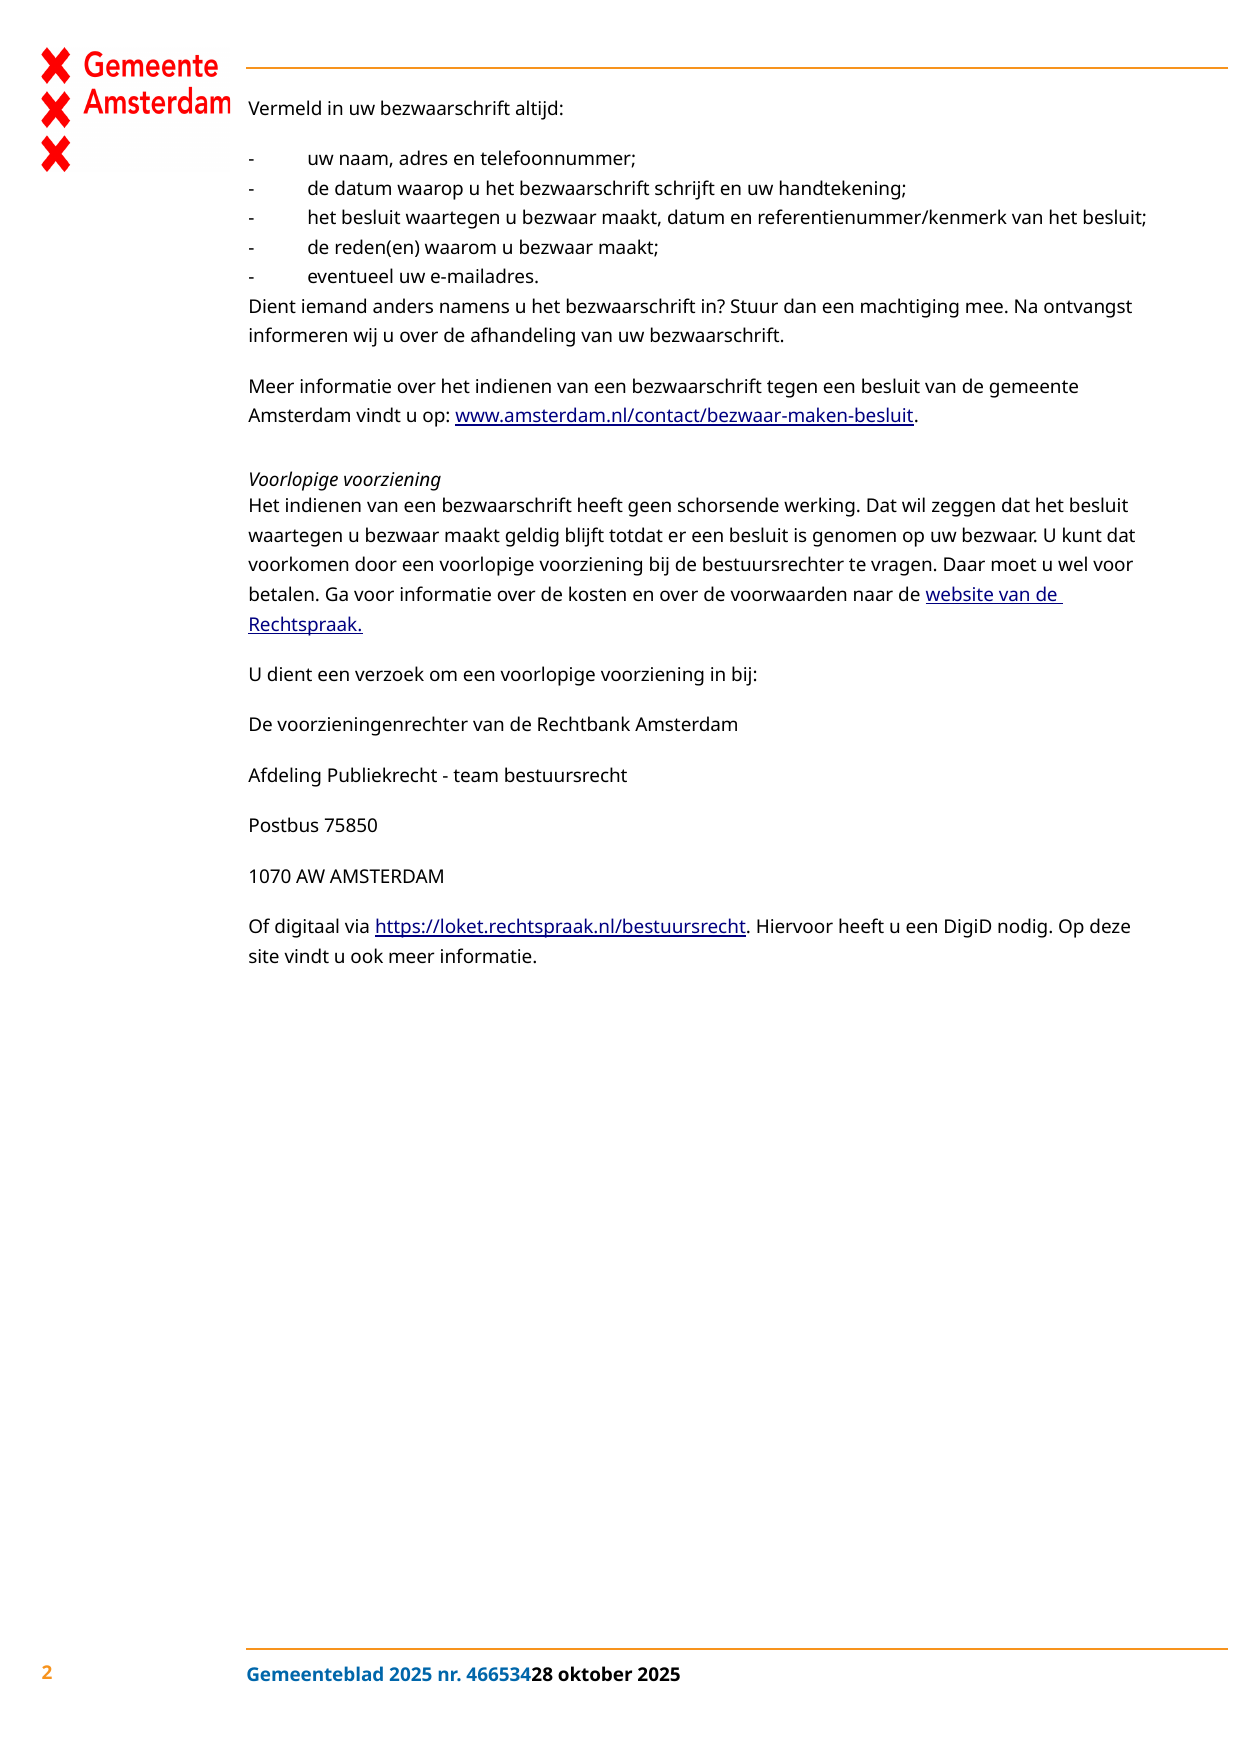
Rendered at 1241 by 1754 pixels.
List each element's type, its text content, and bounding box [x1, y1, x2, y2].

list eventueel uw e-mailadres. [248, 263, 1152, 289]
list de datum waarop u het bezwaarschrift schrijft en uw handtekening; [248, 175, 1152, 201]
text De voorzieningenrechter van de Rechtbank Amsterdam [248, 712, 1152, 737]
text U dient een verzoek om een voorlopige voorziening in bij: [248, 661, 1152, 687]
text 1070 AW AMSTERDAM [248, 863, 1152, 888]
list de reden(en) waarom u bezwaar maakt; [248, 234, 1152, 260]
text Het indienen van een bezwaarschrift heeft geen schorsende werking. Dat wil zeggen dat het besluit waartegen u bezwaar maakt geldig blijft totdat er een besluit is genomen op uw bezwaar. U kunt dat voorkomen door een voorlopige voorziening bij de bestuursrechter te vragen. Daar moet u wel voor betalen. Ga voor informatie over de kosten en over de voorwaarden naar de website van de Rechtspraak. [248, 492, 1152, 636]
text Meer informatie over het indienen van een bezwaarschrift tegen een besluit van de gemeente Amsterdam vindt u op: www.amsterdam.nl/contact/bezwaar-maken-besluit. [248, 373, 1152, 428]
text Postbus 75850 [248, 812, 1152, 838]
text Dient iemand anders namens u het bezwaarschrift in? Stuur dan een machtiging mee. Na ontvangst informeren wij u over de afhandeling van uw bezwaarschrift. [248, 293, 1152, 348]
list het besluit waartegen u bezwaar maakt, datum en referentienummer/kenmerk van het besluit; [248, 204, 1152, 230]
text Of digitaal via https://loket.rechtspraak.nl/bestuursrecht. Hiervoor heeft u een DigiD nodig. Op deze site vindt u ook meer informatie. [248, 913, 1152, 968]
list uw naam, adres en telefoonnummer; [248, 145, 1152, 171]
text Afdeling Publiekrecht - team bestuursrecht [248, 762, 1152, 788]
text Vermeld in uw bezwaarschrift altijd: [248, 95, 1152, 121]
picture [41, 47, 231, 172]
text Voorlopige voorziening [248, 467, 1152, 492]
